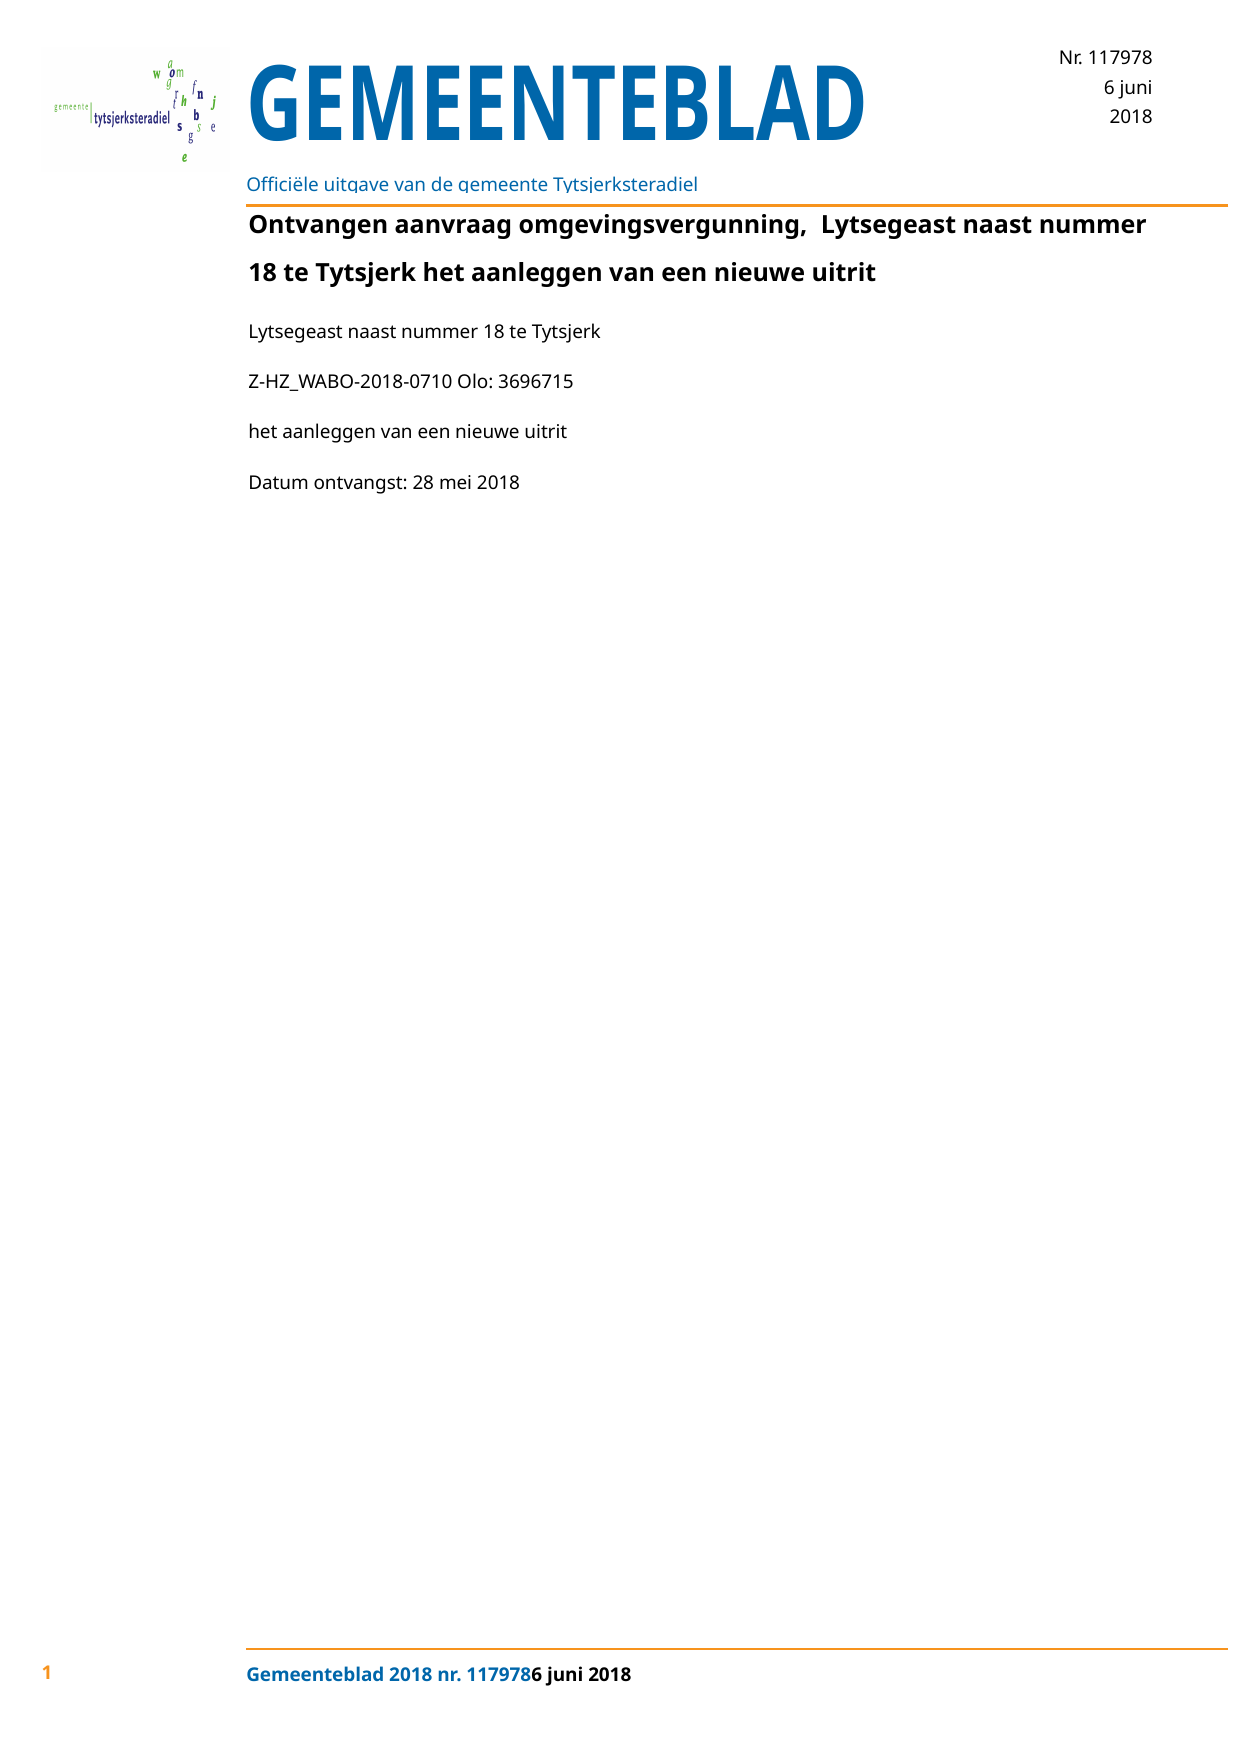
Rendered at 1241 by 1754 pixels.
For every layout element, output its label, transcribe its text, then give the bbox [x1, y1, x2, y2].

text Lytsegeast naast nummer 18 te Tytsjerk [248, 318, 1152, 344]
picture [41, 47, 231, 172]
text Ontvangen aanvraag omgevingsvergunning, Lytsegeast naast nummer 18 te Tytsjerk het aanleggen van een nieuwe uitrit [248, 207, 1152, 288]
text het aanleggen van een nieuwe uitrit [248, 419, 1152, 444]
text Datum ontvangst: 28 mei 2018 [248, 469, 1152, 495]
text Z-HZ_WABO-2018-0710 Olo: 3696715 [248, 368, 1152, 394]
